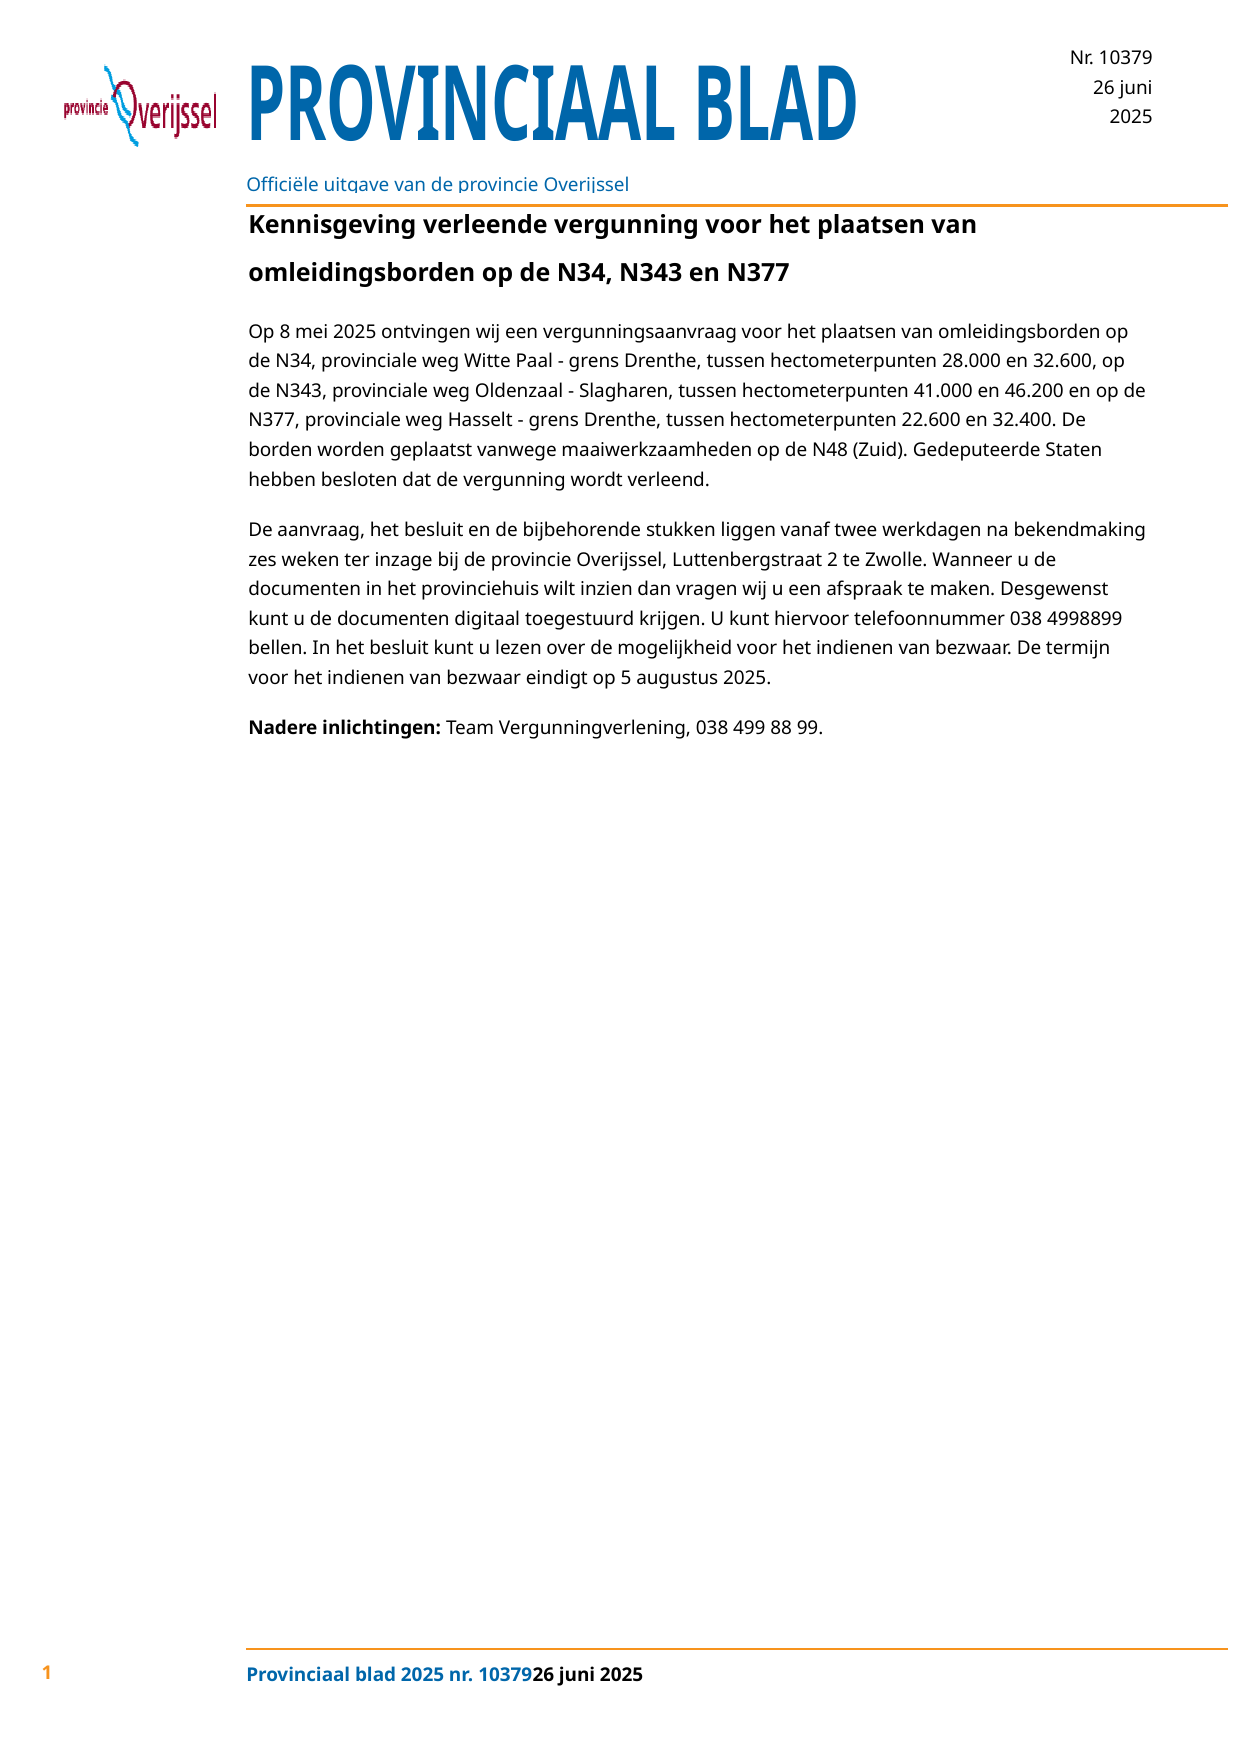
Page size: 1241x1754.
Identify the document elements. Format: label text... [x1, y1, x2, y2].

text De aanvraag, het besluit en de bijbehorende stukken liggen vanaf twee werkdagen na bekendmaking zes weken ter inzage bij de provincie Overijssel, Luttenbergstraat 2 te Zwolle. Wanneer u de documenten in het provinciehuis wilt inzien dan vragen wij u een afspraak te maken. Desgewenst kunt u de documenten digitaal toegestuurd krijgen. U kunt hiervoor telefoonnummer 038 4998899 bellen. In het besluit kunt u lezen over de mogelijkheid voor het indienen van bezwaar. De termijn voor het indienen van bezwaar eindigt op 5 augustus 2025. [248, 516, 1152, 690]
text Kennisgeving verleende vergunning voor het plaatsen van omleidingsborden op de N34, N343 en N377 [248, 207, 1152, 288]
picture [41, 47, 231, 172]
text Op 8 mei 2025 ontvingen wij een vergunningsaanvraag voor het plaatsen van omleidingsborden op de N34, provinciale weg Witte Paal - grens Drenthe, tussen hectometerpunten 28.000 en 32.600, op de N343, provinciale weg Oldenzaal - Slagharen, tussen hectometerpunten 41.000 en 46.200 en op de N377, provinciale weg Hasselt - grens Drenthe, tussen hectometerpunten 22.600 en 32.400. De borden worden geplaatst vanwege maaiwerkzaamheden op de N48 (Zuid). Gedeputeerde Staten hebben besloten dat de vergunning wordt verleend. [248, 318, 1152, 492]
text Nadere inlichtingen: Team Vergunningverlening, 038 499 88 99. [248, 714, 1152, 740]
